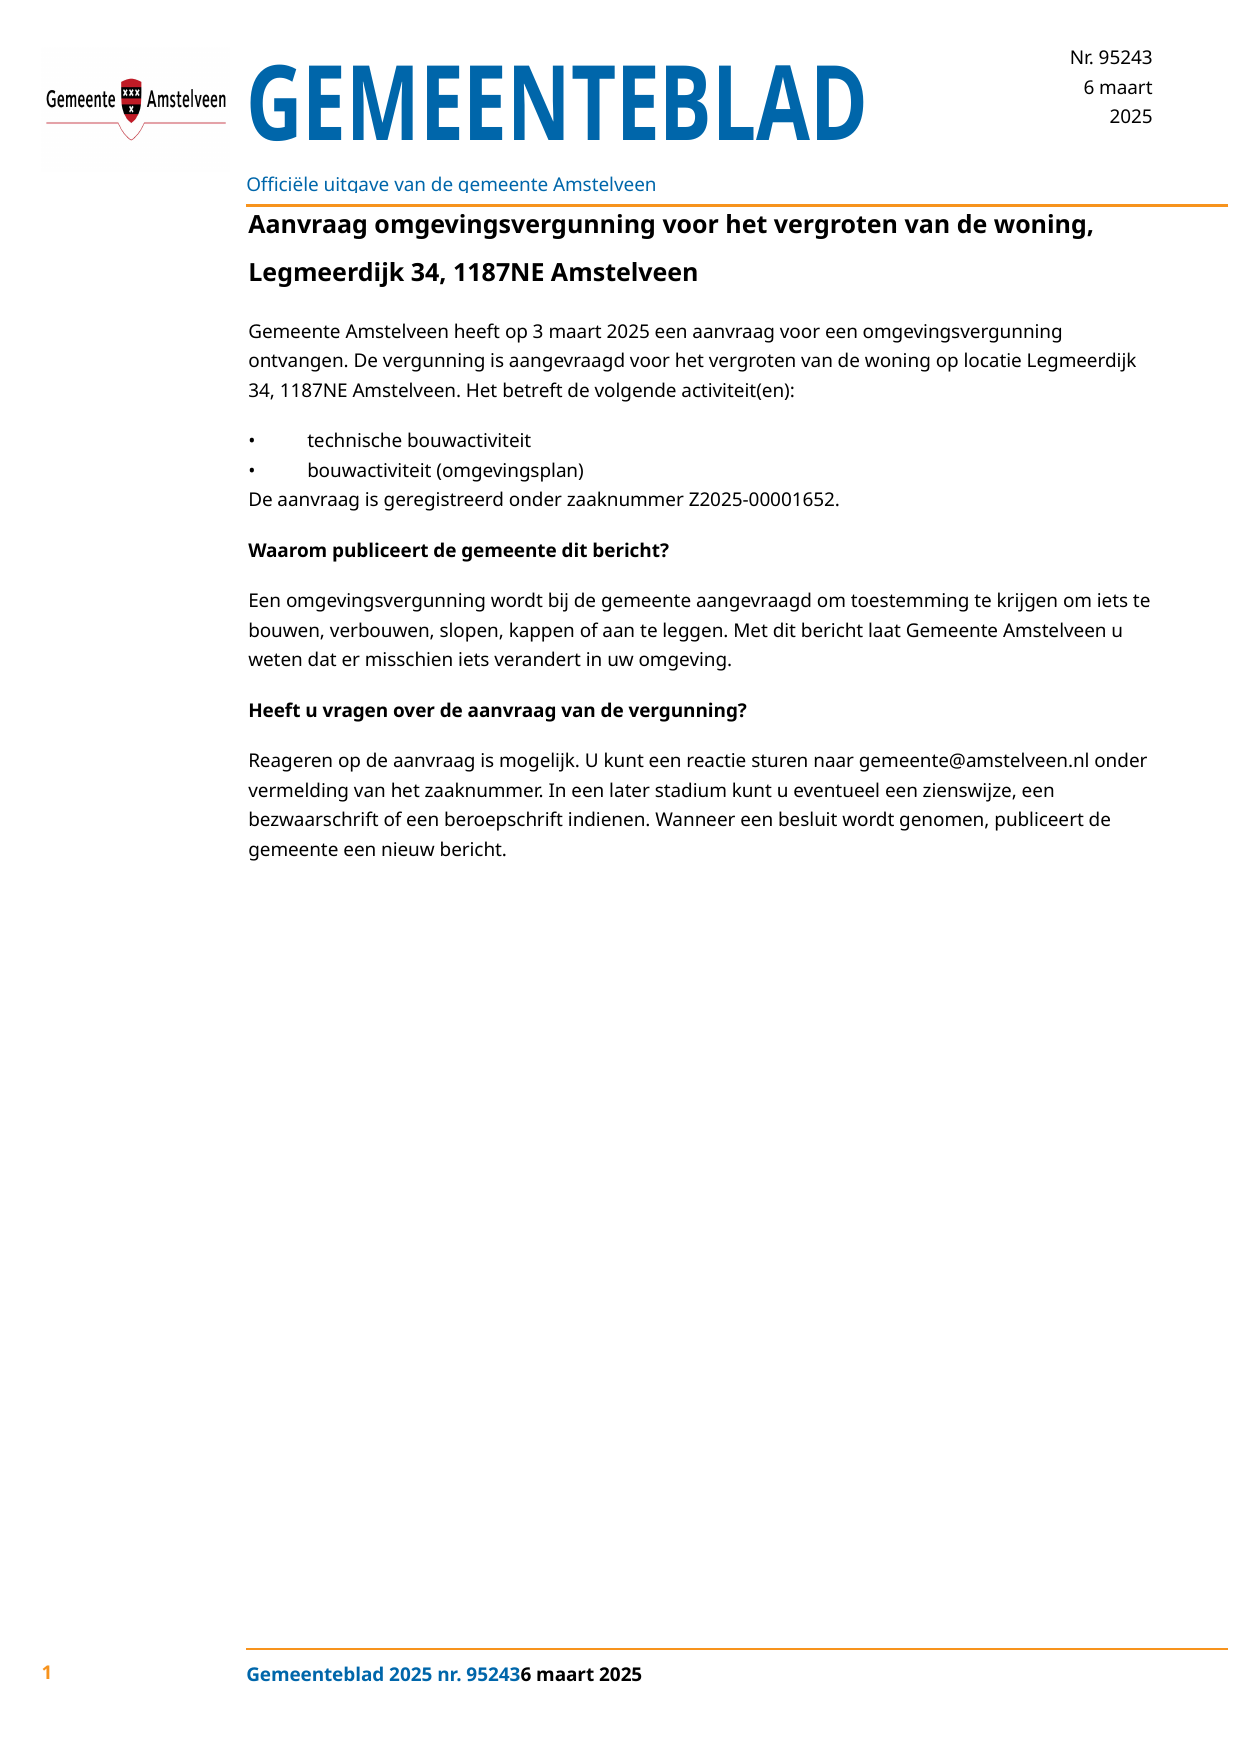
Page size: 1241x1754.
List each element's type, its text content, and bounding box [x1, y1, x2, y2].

list technische bouwactiviteit [248, 427, 1152, 453]
text Heeft u vragen over de aanvraag van de vergunning? [248, 697, 1152, 723]
text Een omgevingsvergunning wordt bij de gemeente aangevraagd om toestemming te krijgen om iets te bouwen, verbouwen, slopen, kappen of aan te leggen. Met dit bericht laat Gemeente Amstelveen u weten dat er misschien iets verandert in uw omgeving. [248, 587, 1152, 672]
text Aanvraag omgevingsvergunning voor het vergroten van de woning, Legmeerdijk 34, 1187NE Amstelveen [248, 207, 1152, 288]
list bouwactiviteit (omgevingsplan) [248, 457, 1152, 483]
text Waarom publiceert de gemeente dit bericht? [248, 537, 1152, 563]
picture [41, 47, 231, 172]
text De aanvraag is geregistreerd onder zaaknummer Z2025-00001652. [248, 487, 1152, 512]
text Gemeente Amstelveen heeft op 3 maart 2025 een aanvraag voor een omgevingsvergunning ontvangen. De vergunning is aangevraagd voor het vergroten van de woning op locatie Legmeerdijk 34, 1187NE Amstelveen. Het betreft de volgende activiteit(en): [248, 318, 1152, 403]
text Reageren op de aanvraag is mogelijk. U kunt een reactie sturen naar gemeente@amstelveen.nl onder vermelding van het zaaknummer. In een later stadium kunt u eventueel een zienswijze, een bezwaarschrift of een beroepschrift indienen. Wanneer een besluit wordt genomen, publiceert de gemeente een nieuw bericht. [248, 747, 1152, 862]
